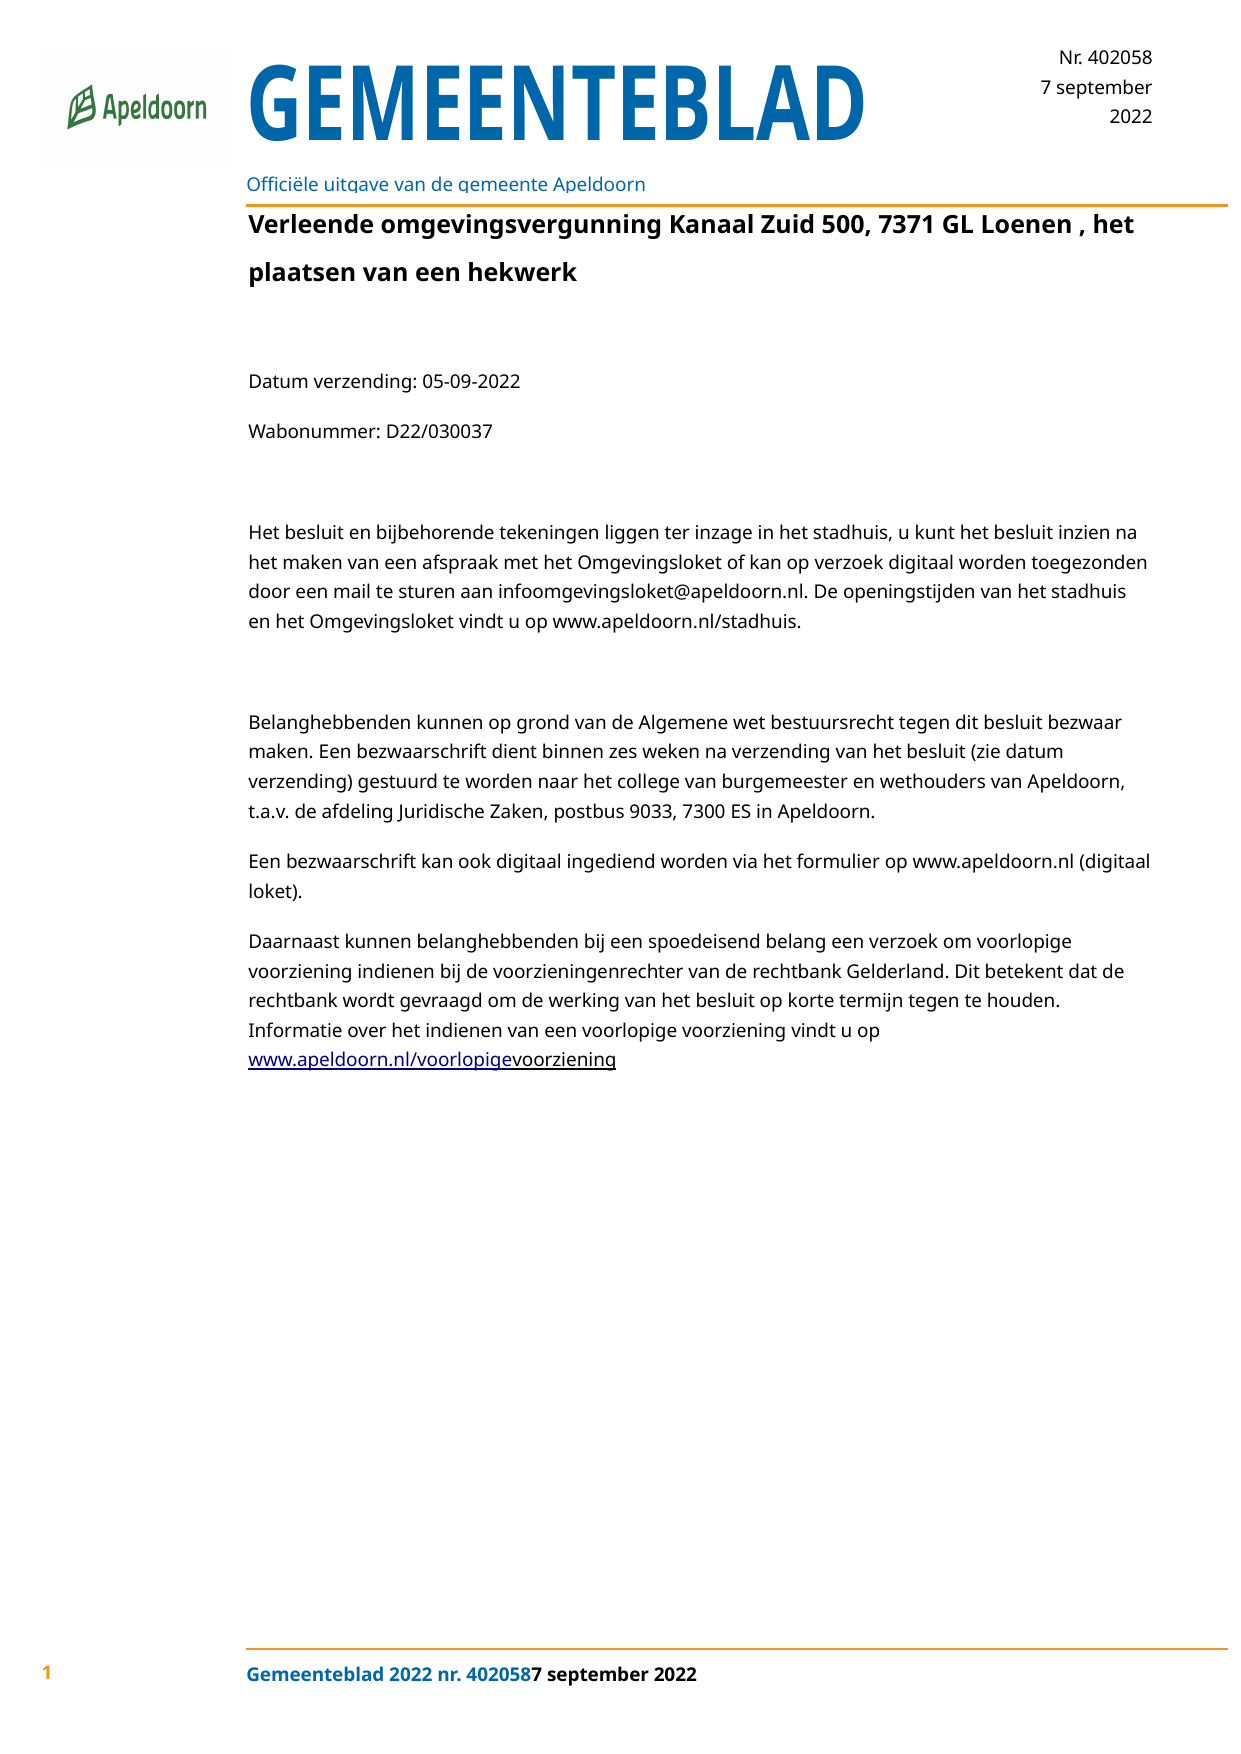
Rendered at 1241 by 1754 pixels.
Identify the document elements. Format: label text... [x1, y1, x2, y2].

text Daarnaast kunnen belanghebbenden bij een spoedeisend belang een verzoek om voorlopige voorziening indienen bij de voorzieningenrechter van de rechtbank Gelderland. Dit betekent dat de rechtbank wordt gevraagd om de werking van het besluit op korte termijn tegen te houden. Informatie over het indienen van een voorlopige voorziening vindt u op www.apeldoorn.nl/voorlopigevoorziening [248, 928, 1152, 1072]
text Datum verzending: 05-09-2022 [248, 368, 1152, 394]
text Belanghebbenden kunnen op grond van de Algemene wet bestuursrecht tegen dit besluit bezwaar maken. Een bezwaarschrift dient binnen zes weken na verzending van het besluit (zie datum verzending) gestuurd te worden naar het college van burgemeester en wethouders van Apeldoorn, t.a.v. de afdeling Juridische Zaken, postbus 9033, 7300 ES in Apeldoorn. [248, 709, 1152, 824]
text Het besluit en bijbehorende tekeningen liggen ter inzage in het stadhuis, u kunt het besluit inzien na het maken van een afspraak met het Omgevingsloket of kan op verzoek digitaal worden toegezonden door een mail te sturen aan infoomgevingsloket@apeldoorn.nl. De openingstijden van het stadhuis en het Omgevingsloket vindt u op www.apeldoorn.nl/stadhuis. [248, 519, 1152, 634]
picture [41, 47, 231, 172]
text Een bezwaarschrift kan ook digitaal ingediend worden via het formulier op www.apeldoorn.nl (digitaal loket). [248, 848, 1152, 904]
text Verleende omgevingsvergunning Kanaal Zuid 500, 7371 GL Loenen , het plaatsen van een hekwerk [248, 207, 1152, 288]
text Wabonummer: D22/030037 [248, 419, 1152, 444]
